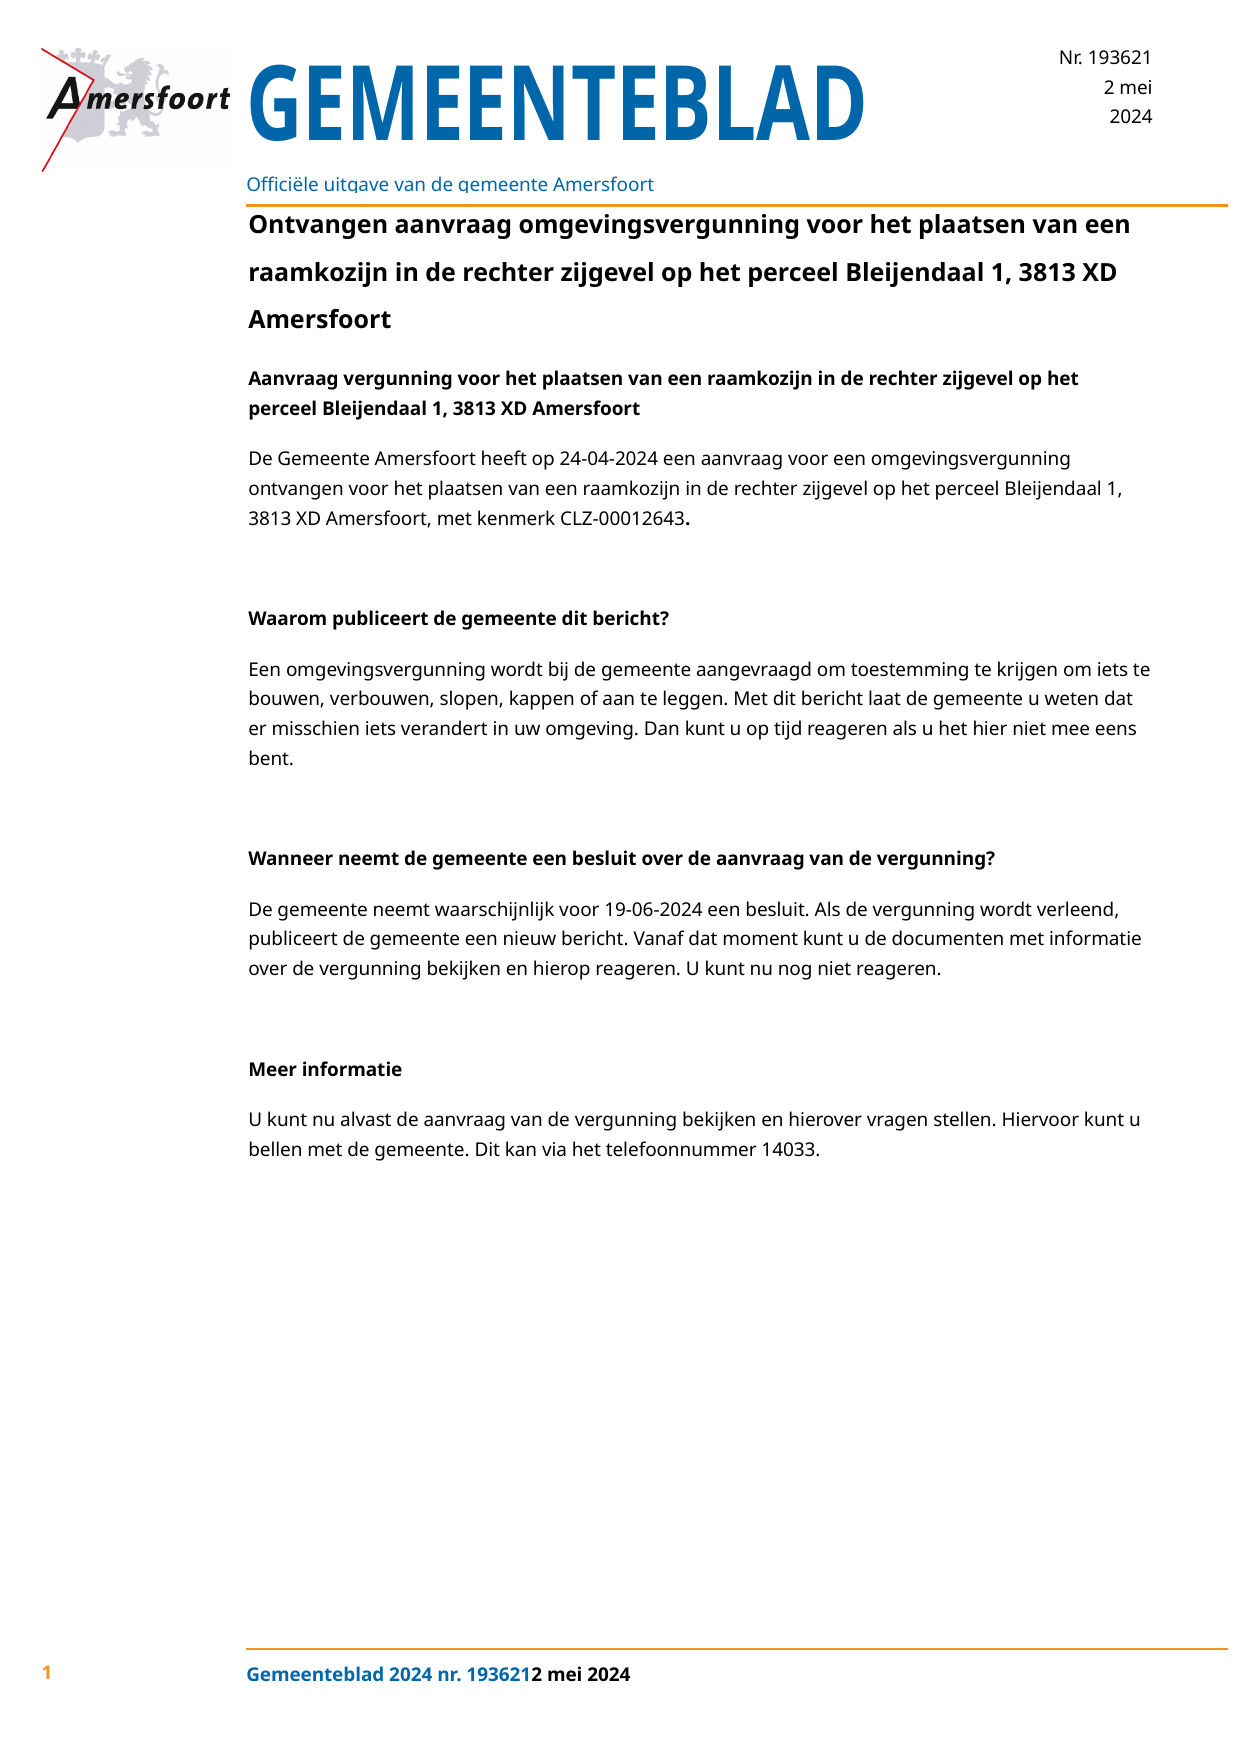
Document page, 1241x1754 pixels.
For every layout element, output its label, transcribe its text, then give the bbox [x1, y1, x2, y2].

text Meer informatie [248, 1056, 1152, 1082]
text De Gemeente Amersfoort heeft op 24-04-2024 een aanvraag voor een omgevingsvergunning ontvangen voor het plaatsen van een raamkozijn in de rechter zijgevel op het perceel Bleijendaal 1, 3813 XD Amersfoort, met kenmerk CLZ-00012643. [248, 446, 1152, 530]
text De gemeente neemt waarschijnlijk voor 19-06-2024 een besluit. Als de vergunning wordt verleend, publiceert de gemeente een nieuw bericht. Vanaf dat moment kunt u de documenten met informatie over de vergunning bekijken en hierop reageren. U kunt nu nog niet reageren. [248, 896, 1152, 981]
text Een omgevingsvergunning wordt bij de gemeente aangevraagd om toestemming te krijgen om iets te bouwen, verbouwen, slopen, kappen of aan te leggen. Met dit bericht laat de gemeente u weten dat er misschien iets verandert in uw omgeving. Dan kunt u op tijd reageren als u het hier niet mee eens bent. [248, 656, 1152, 770]
picture [41, 47, 231, 172]
text Aanvraag vergunning voor het plaatsen van een raamkozijn in de rechter zijgevel op het perceel Bleijendaal 1, 3813 XD Amersfoort [248, 366, 1152, 421]
text Wanneer neemt de gemeente een besluit over de aanvraag van de vergunning? [248, 846, 1152, 871]
text Ontvangen aanvraag omgevingsvergunning voor het plaatsen van een raamkozijn in de rechter zijgevel op het perceel Bleijendaal 1, 3813 XD Amersfoort [248, 207, 1152, 336]
text Waarom publiceert de gemeente dit bericht? [248, 606, 1152, 631]
text U kunt nu alvast de aanvraag van de vergunning bekijken en hierover vragen stellen. Hiervoor kunt u bellen met de gemeente. Dit kan via het telefoonnummer 14033. [248, 1106, 1152, 1162]
